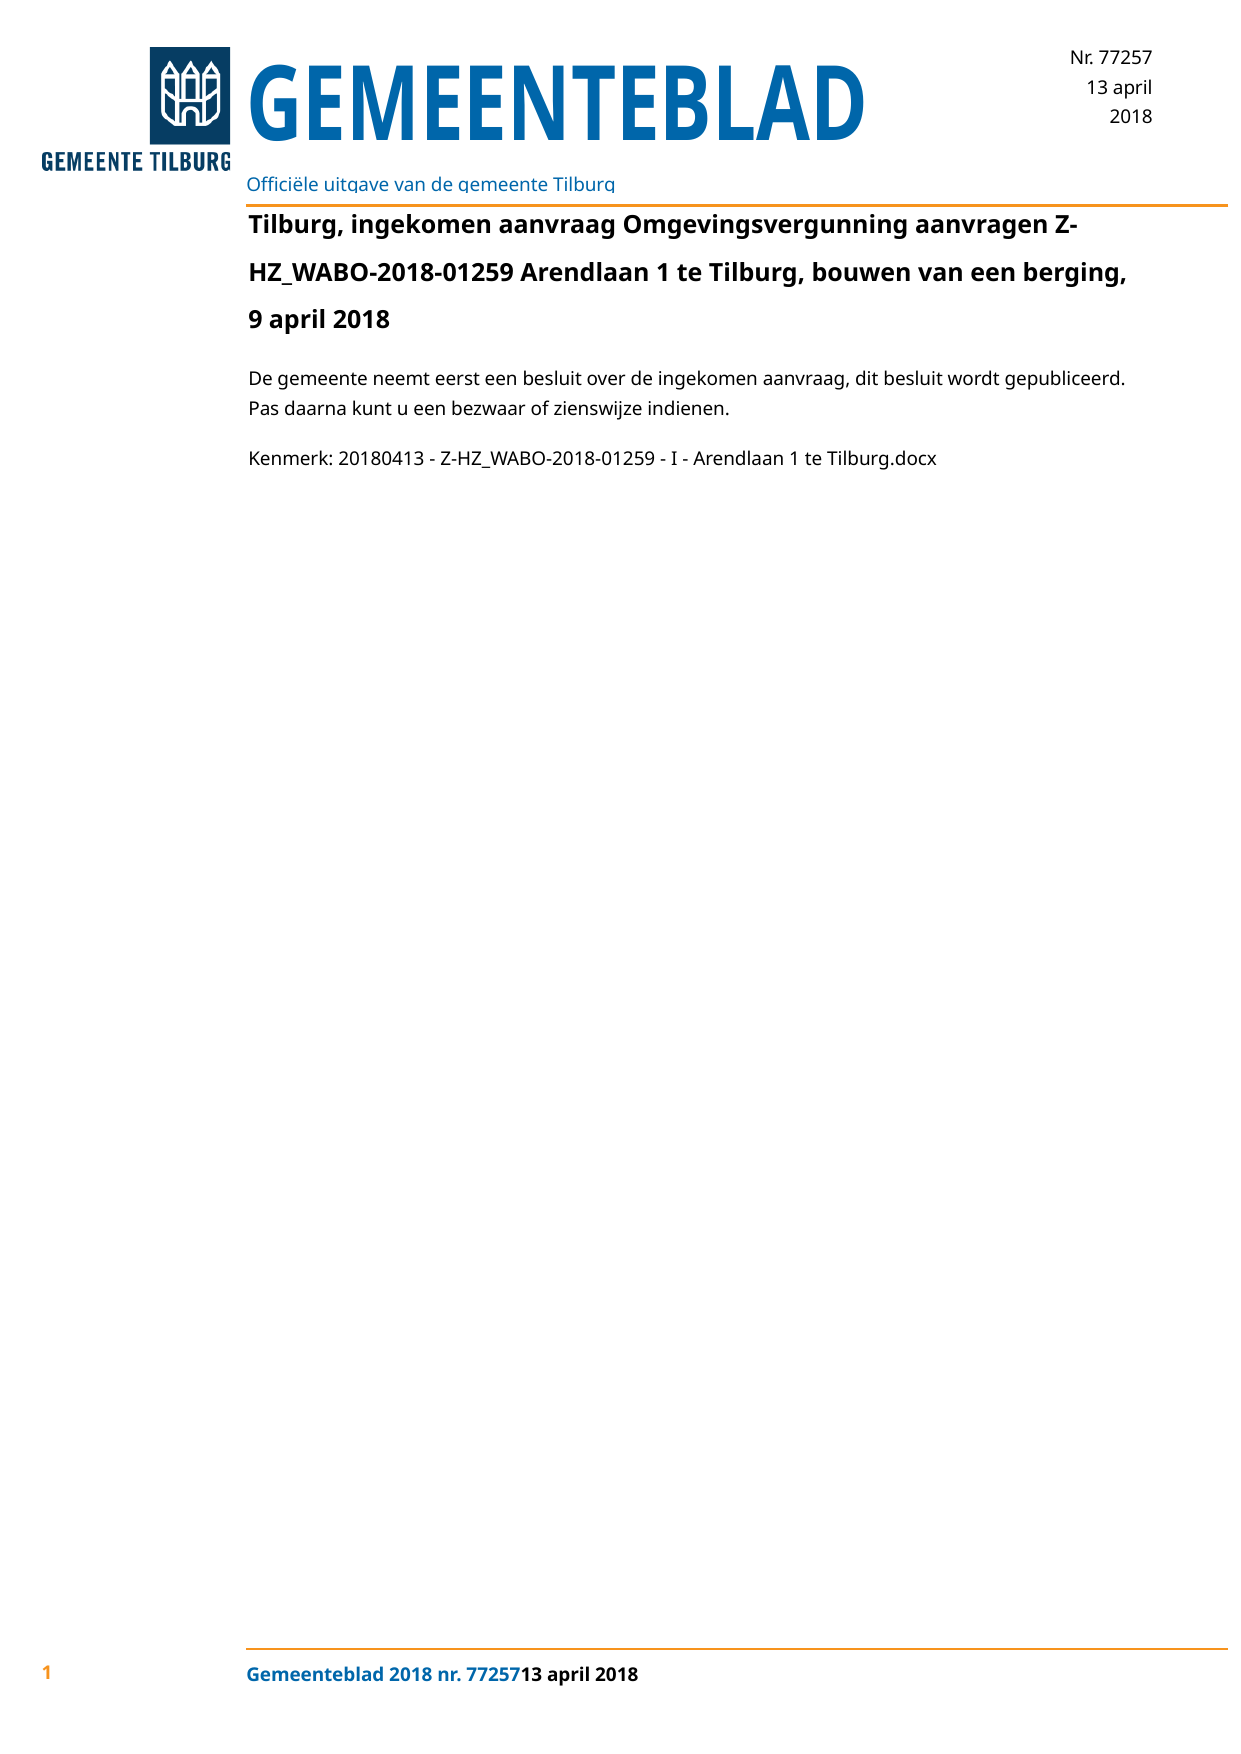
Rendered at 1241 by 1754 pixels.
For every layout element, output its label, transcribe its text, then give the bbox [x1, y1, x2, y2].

text Tilburg, ingekomen aanvraag Omgevingsvergunning aanvragen Z-HZ_WABO-2018-01259 Arendlaan 1 te Tilburg, bouwen van een berging, 9 april 2018 [248, 207, 1152, 336]
text De gemeente neemt eerst een besluit over de ingekomen aanvraag, dit besluit wordt gepubliceerd. Pas daarna kunt u een bezwaar of zienswijze indienen. [248, 366, 1152, 421]
text Kenmerk: 20180413 - Z-HZ_WABO-2018-01259 - I - Arendlaan 1 te Tilburg.docx [248, 446, 1152, 471]
picture [41, 47, 231, 172]
